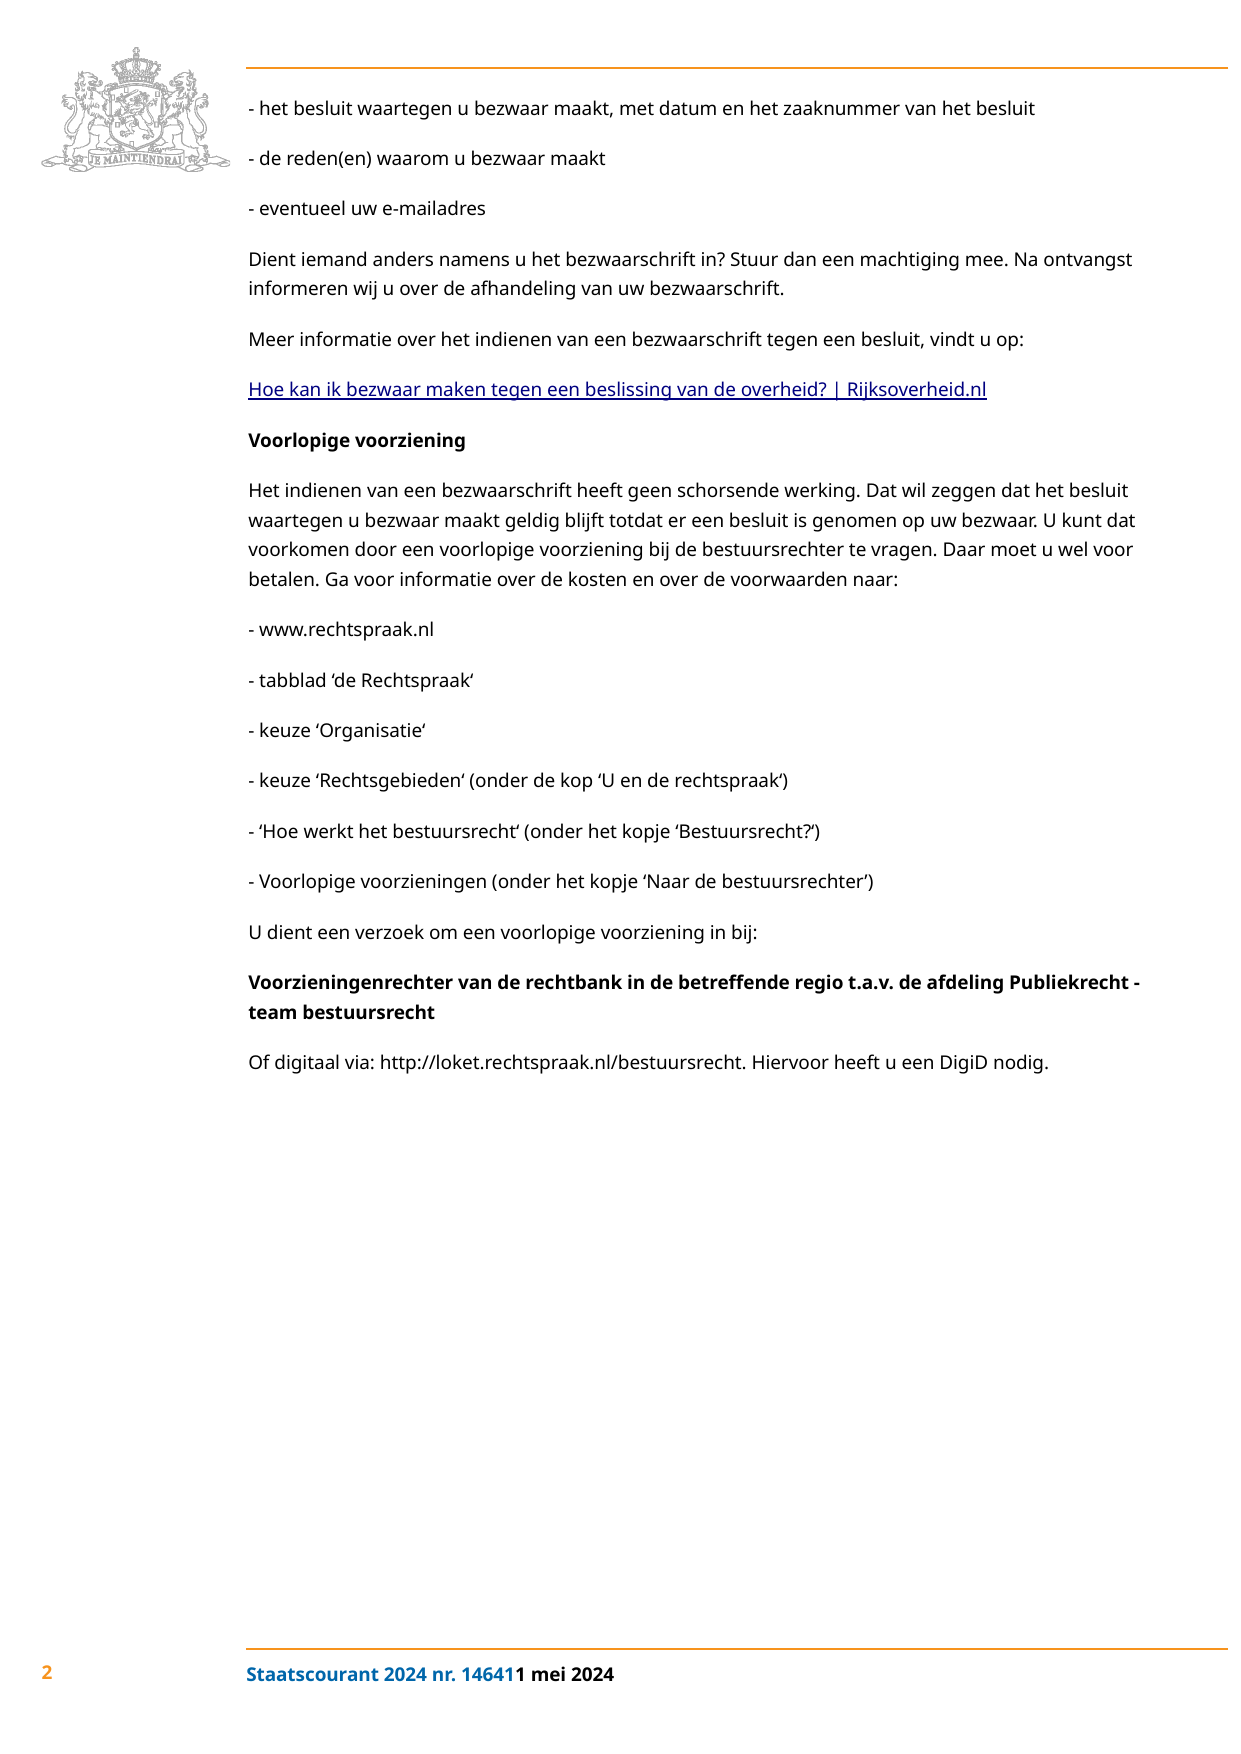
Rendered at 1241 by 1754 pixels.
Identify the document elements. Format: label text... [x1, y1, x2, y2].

text U dient een verzoek om een voorlopige voorziening in bij: [248, 919, 1152, 945]
text - tabblad ‘de Rechtspraak‘ [248, 667, 1152, 693]
text - eventueel uw e-mailadres [248, 196, 1152, 221]
text - Voorlopige voorzieningen (onder het kopje ‘Naar de bestuursrechter’) [248, 868, 1152, 894]
text - keuze ‘Organisatie‘ [248, 717, 1152, 743]
text - ‘Hoe werkt het bestuursrecht‘ (onder het kopje ‘Bestuursrecht?‘) [248, 818, 1152, 844]
text - de reden(en) waarom u bezwaar maakt [248, 145, 1152, 171]
text Meer informatie over het indienen van een bezwaarschrift tegen een besluit, vindt u op: [248, 326, 1152, 352]
picture [41, 47, 231, 172]
text Hoe kan ik bezwaar maken tegen een beslissing van de overheid? | Rijksoverheid.nl [248, 376, 1152, 402]
text Voorzieningenrechter van de rechtbank in de betreffende regio t.a.v. de afdeling Publiekrecht - team bestuursrecht [248, 969, 1152, 1025]
text - keuze ‘Rechtsgebieden‘ (onder de kop ‘U en de rechtspraak‘) [248, 768, 1152, 793]
text Dient iemand anders namens u het bezwaarschrift in? Stuur dan een machtiging mee. Na ontvangst informeren wij u over de afhandeling van uw bezwaarschrift. [248, 246, 1152, 301]
text - het besluit waartegen u bezwaar maakt, met datum en het zaaknummer van het besluit [248, 95, 1152, 121]
text Of digitaal via: http://loket.rechtspraak.nl/bestuursrecht. Hiervoor heeft u een DigiD nodig. [248, 1049, 1152, 1075]
text Voorlopige voorziening [248, 427, 1152, 453]
text Het indienen van een bezwaarschrift heeft geen schorsende werking. Dat wil zeggen dat het besluit waartegen u bezwaar maakt geldig blijft totdat er een besluit is genomen op uw bezwaar. U kunt dat voorkomen door een voorlopige voorziening bij de bestuursrechter te vragen. Daar moet u wel voor betalen. Ga voor informatie over de kosten en over de voorwaarden naar: [248, 477, 1152, 592]
text - www.rechtspraak.nl [248, 616, 1152, 642]
